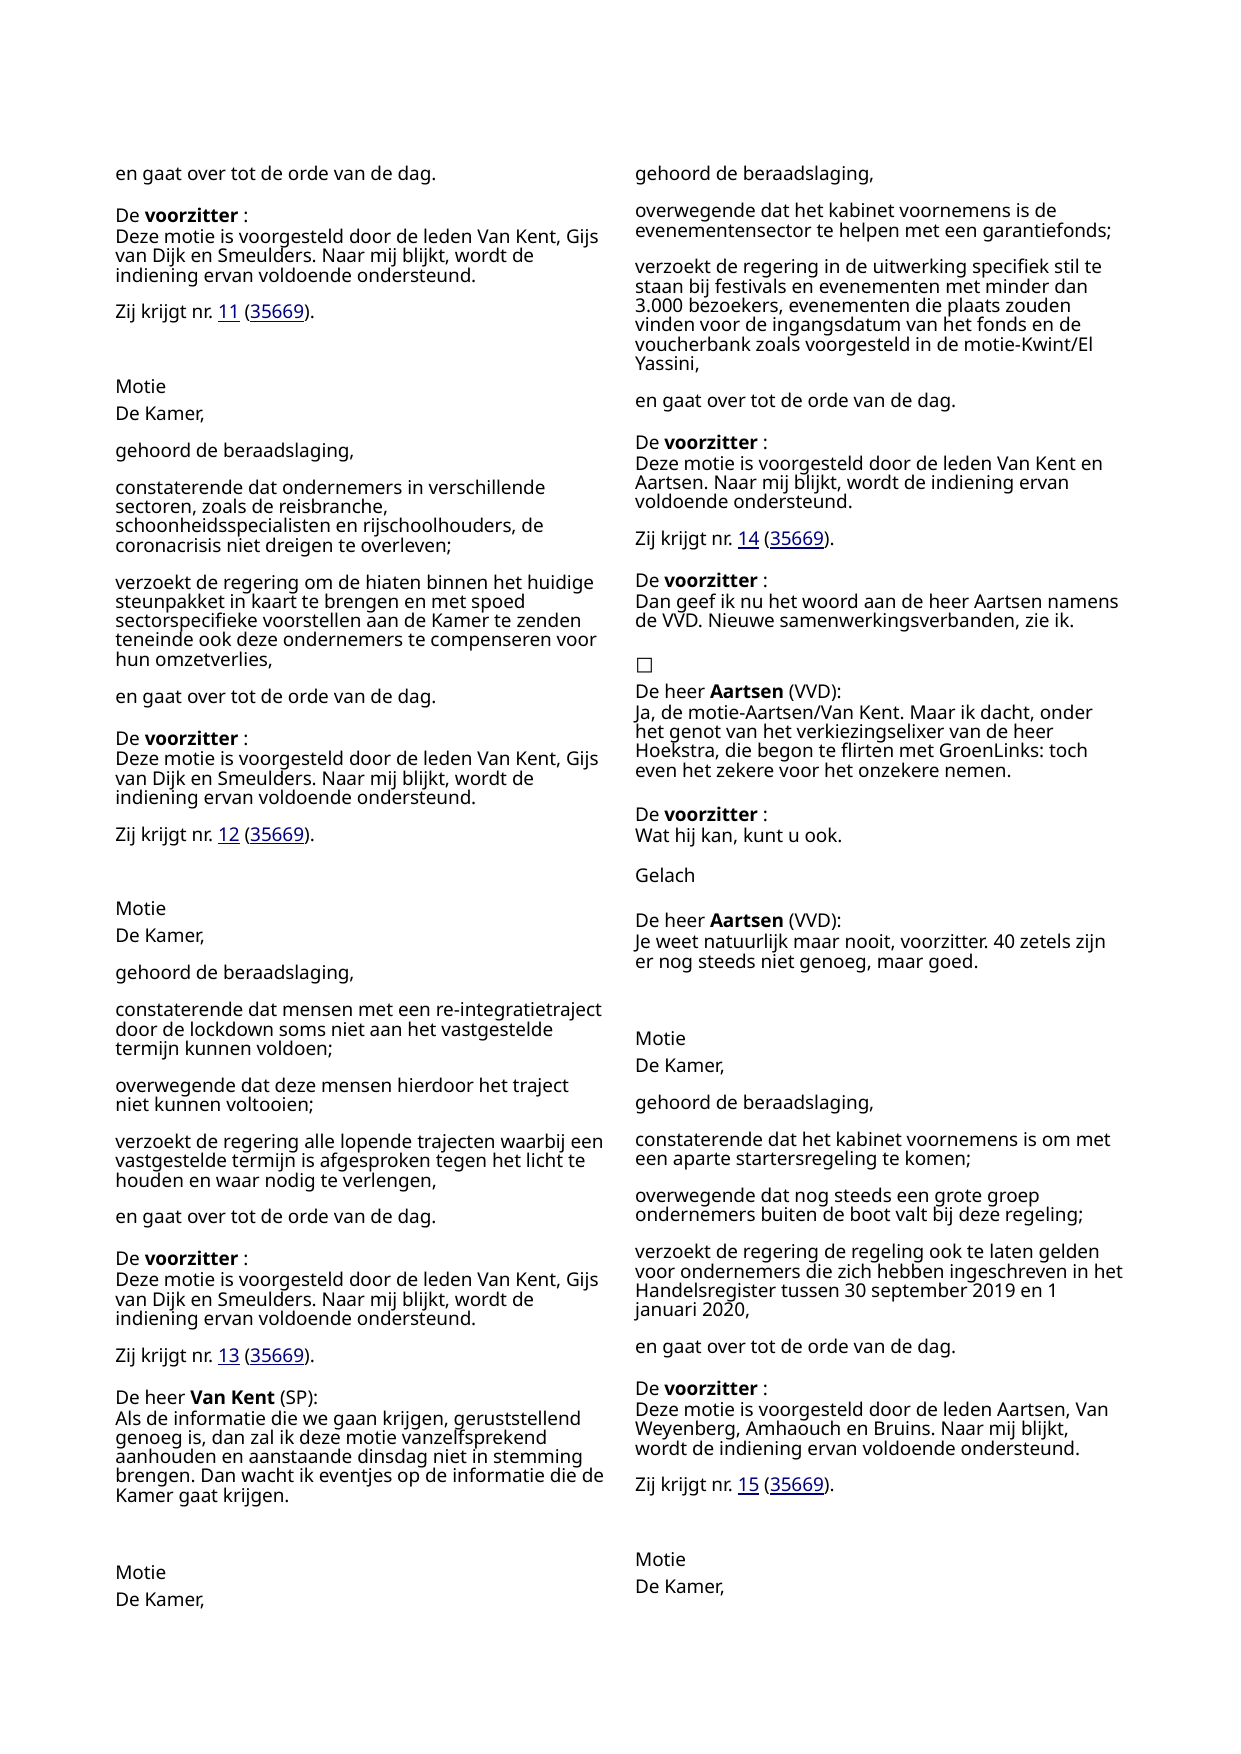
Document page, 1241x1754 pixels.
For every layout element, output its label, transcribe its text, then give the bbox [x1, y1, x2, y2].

text en gaat over tot de orde van de dag. [115, 165, 605, 184]
text overwegende dat nog steeds een grote groep ondernemers buiten de boot valt bij deze regeling; [635, 1187, 1125, 1226]
text De voorzitter : [635, 802, 1125, 827]
text Deze motie is voorgesteld door de leden Aartsen, Van Weyenberg, Amhaouch en Bruins. Naar mij blijkt, wordt de indiening ervan voldoende ondersteund. [635, 1401, 1125, 1459]
text verzoekt de regering alle lopende trajecten waarbij een vastgestelde termijn is afgesproken tegen het licht te houden en waar nodig te verlengen, [115, 1133, 605, 1191]
text en gaat over tot de orde van de dag. [635, 392, 1125, 411]
text en gaat over tot de orde van de dag. [115, 688, 605, 707]
text De voorzitter : [635, 567, 1125, 593]
text Motie [115, 1559, 605, 1585]
text constaterende dat ondernemers in verschillende sectoren, zoals de reisbranche, schoonheidsspecialisten en rijschoolhouders, de coronacrisis niet dreigen te overleven; [115, 479, 605, 556]
text Gelach [635, 867, 1125, 887]
text De voorzitter : [115, 202, 605, 228]
text ⬜ [635, 652, 1125, 678]
text Zij krijgt nr. 11 (35669). [115, 303, 605, 323]
text De Kamer, [635, 1057, 1125, 1076]
text De voorzitter : [635, 1375, 1125, 1401]
text Motie [635, 1546, 1125, 1572]
text Deze motie is voorgesteld door de leden Van Kent, Gijs van Dijk en Smeulders. Naar mij blijkt, wordt de indiening ervan voldoende ondersteund. [115, 750, 605, 808]
text Zij krijgt nr. 12 (35669). [115, 826, 605, 845]
text gehoord de beraadslaging, [635, 1094, 1125, 1113]
text Deze motie is voorgesteld door de leden Van Kent, Gijs van Dijk en Smeulders. Naar mij blijkt, wordt de indiening ervan voldoende ondersteund. [115, 228, 605, 286]
text De Kamer, [115, 1591, 605, 1610]
text gehoord de beraadslaging, [635, 165, 1125, 184]
text overwegende dat deze mensen hierdoor het traject niet kunnen voltooien; [115, 1077, 605, 1115]
text verzoekt de regering in de uitwerking specifiek stil te staan bij festivals en evenementen met minder dan 3.000 bezoekers, evenementen die plaats zouden vinden voor de ingangsdatum van het fonds en de voucherbank zoals voorgesteld in de motie-Kwint/El Yassini, [635, 258, 1125, 374]
text verzoekt de regering de regeling ook te laten gelden voor ondernemers die zich hebben ingeschreven in het Handelsregister tussen 30 september 2019 en 1 januari 2020, [635, 1243, 1125, 1321]
text De Kamer, [115, 405, 605, 424]
text verzoekt de regering om de hiaten binnen het huidige steunpakket in kaart te brengen en met spoed sectorspecifieke voorstellen aan de Kamer te zenden teneinde ook deze ondernemers te compenseren voor hun omzetverlies, [115, 574, 605, 670]
text De heer Van Kent (SP): [115, 1384, 605, 1409]
text De voorzitter : [115, 725, 605, 750]
text gehoord de beraadslaging, [115, 964, 605, 983]
text Wat hij kan, kunt u ook. [635, 827, 1125, 847]
text De voorzitter : [635, 429, 1125, 454]
text Deze motie is voorgesteld door de leden Van Kent, Gijs van Dijk en Smeulders. Naar mij blijkt, wordt de indiening ervan voldoende ondersteund. [115, 1271, 605, 1329]
text Zij krijgt nr. 14 (35669). [635, 530, 1125, 549]
text Dan geef ik nu het woord aan de heer Aartsen namens de VVD. Nieuwe samenwerkingsverbanden, zie ik. [635, 593, 1125, 631]
text Ja, de motie-Aartsen/Van Kent. Maar ik dacht, onder het genot van het verkiezingselixer van de heer Hoekstra, die begon te flirten met GroenLinks: toch even het zekere voor het onzekere nemen. [635, 704, 1125, 781]
text gehoord de beraadslaging, [115, 442, 605, 461]
text constaterende dat mensen met een re-integratietraject door de lockdown soms niet aan het vastgestelde termijn kunnen voldoen; [115, 1001, 605, 1059]
text constaterende dat het kabinet voornemens is om met een aparte startersregeling te komen; [635, 1131, 1125, 1169]
text De Kamer, [635, 1578, 1125, 1597]
text De Kamer, [115, 927, 605, 947]
text Zij krijgt nr. 15 (35669). [635, 1476, 1125, 1496]
text Motie [115, 373, 605, 399]
text Je weet natuurlijk maar nooit, voorzitter. 40 zetels zijn er nog steeds niet genoeg, maar goed. [635, 933, 1125, 972]
text Zij krijgt nr. 13 (35669). [115, 1347, 605, 1366]
text De heer Aartsen (VVD): [635, 908, 1125, 933]
text Als de informatie die we gaan krijgen, geruststellend genoeg is, dan zal ik deze motie vanzelfsprekend aanhouden en aanstaande dinsdag niet in stemming brengen. Dan wacht ik eventjes op de informatie die de Kamer gaat krijgen. [115, 1409, 605, 1506]
text en gaat over tot de orde van de dag. [635, 1338, 1125, 1357]
text Motie [115, 896, 605, 921]
text Motie [635, 1025, 1125, 1051]
text overwegende dat het kabinet voornemens is de evenementensector te helpen met een garantiefonds; [635, 202, 1125, 241]
text De heer Aartsen (VVD): [635, 678, 1125, 704]
text Deze motie is voorgesteld door de leden Van Kent en Aartsen. Naar mij blijkt, wordt de indiening ervan voldoende ondersteund. [635, 454, 1125, 512]
text en gaat over tot de orde van de dag. [115, 1208, 605, 1228]
text De voorzitter : [115, 1246, 605, 1271]
